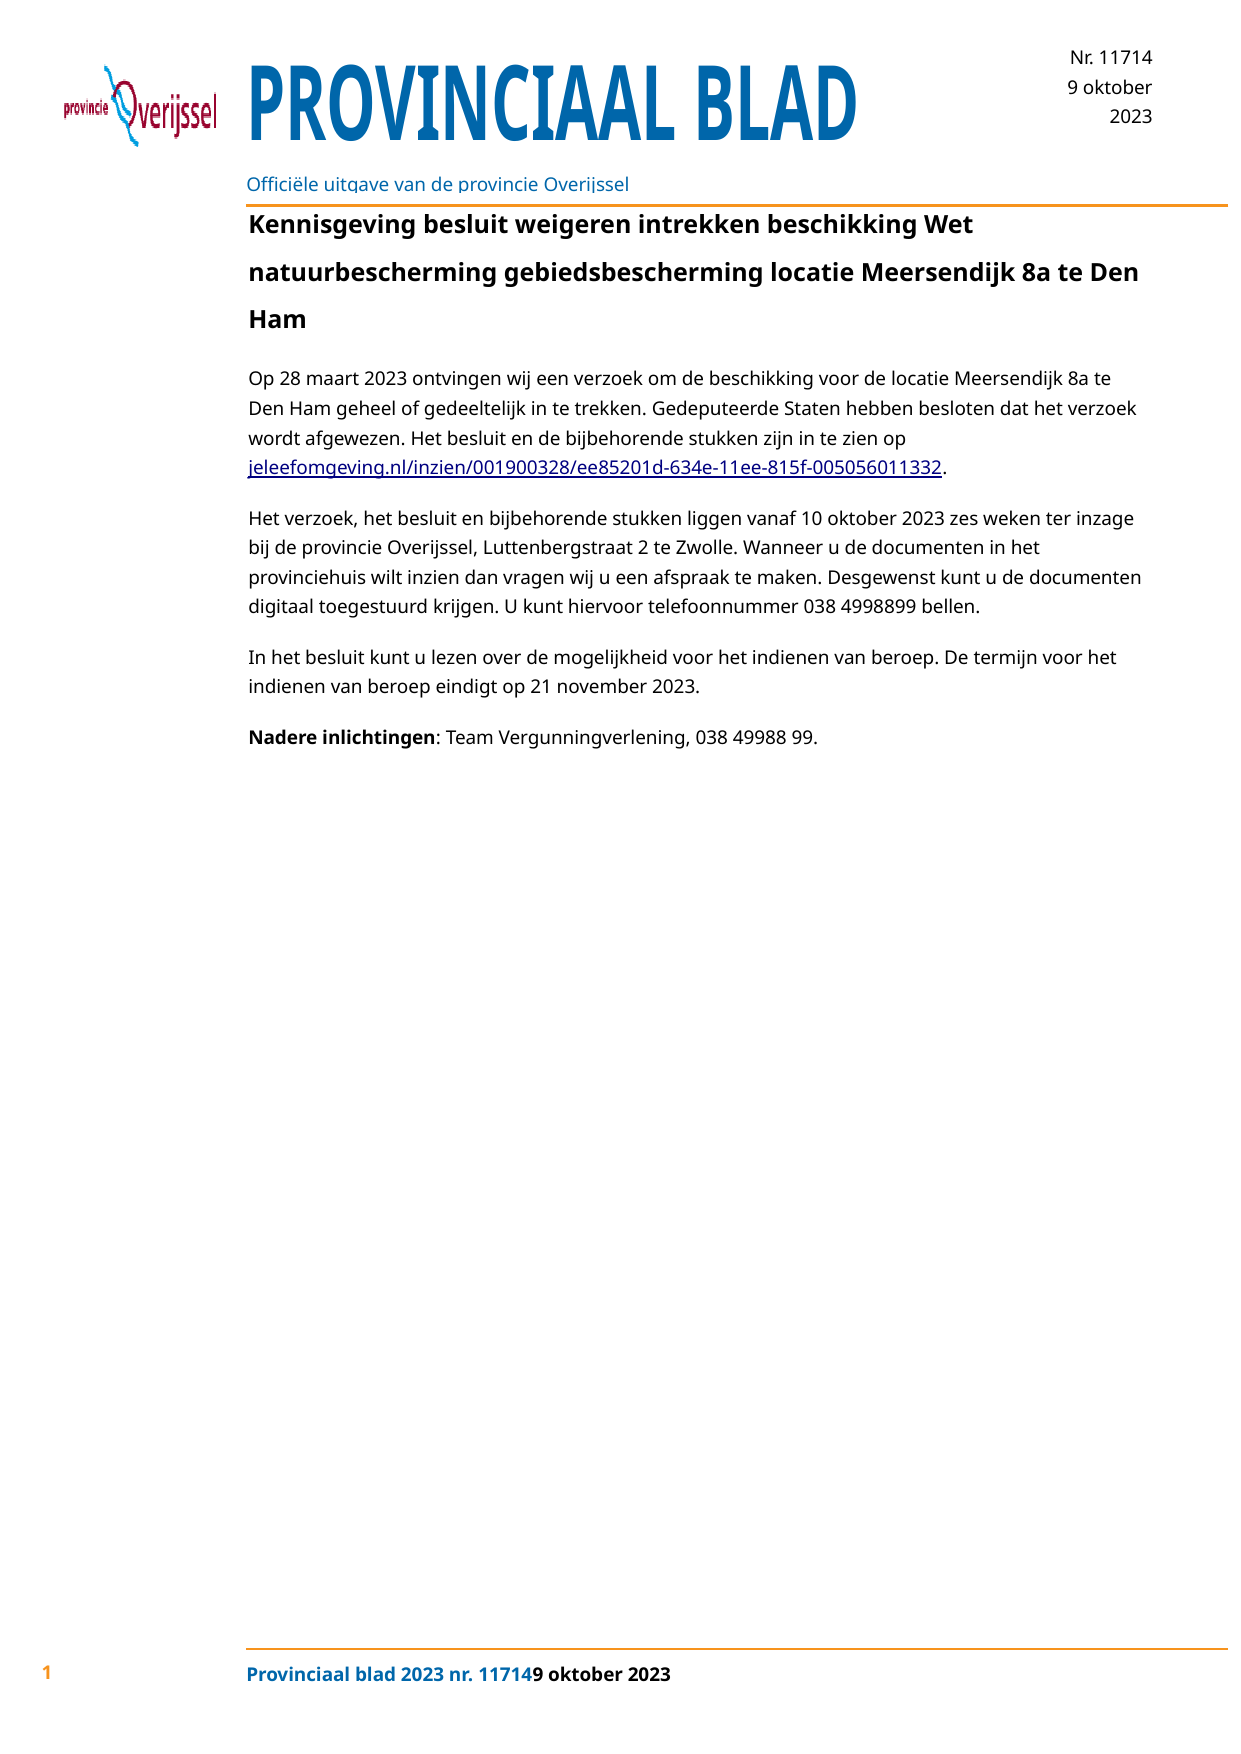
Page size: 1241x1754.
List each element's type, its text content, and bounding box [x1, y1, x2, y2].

text Nadere inlichtingen: Team Vergunningverlening, 038 49988 99. [248, 724, 1152, 749]
text Kennisgeving besluit weigeren intrekken beschikking Wet natuurbescherming gebiedsbescherming locatie Meersendijk 8a te Den Ham [248, 207, 1152, 336]
text Het verzoek, het besluit en bijbehorende stukken liggen vanaf 10 oktober 2023 zes weken ter inzage bij de provincie Overijssel, Luttenbergstraat 2 te Zwolle. Wanneer u de documenten in het provinciehuis wilt inzien dan vragen wij u een afspraak te maken. Desgewenst kunt u de documenten digitaal toegestuurd krijgen. U kunt hiervoor telefoonnummer 038 4998899 bellen. [248, 505, 1152, 619]
picture [41, 47, 231, 172]
text In het besluit kunt u lezen over de mogelijkheid voor het indienen van beroep. De termijn voor het indienen van beroep eindigt op 21 november 2023. [248, 644, 1152, 699]
text Op 28 maart 2023 ontvingen wij een verzoek om de beschikking voor de locatie Meersendijk 8a te Den Ham geheel of gedeeltelijk in te trekken. Gedeputeerde Staten hebben besloten dat het verzoek wordt afgewezen. Het besluit en de bijbehorende stukken zijn in te zien op jeleefomgeving.nl/inzien/001900328/ee85201d-634e-11ee-815f-005056011332. [248, 366, 1152, 480]
